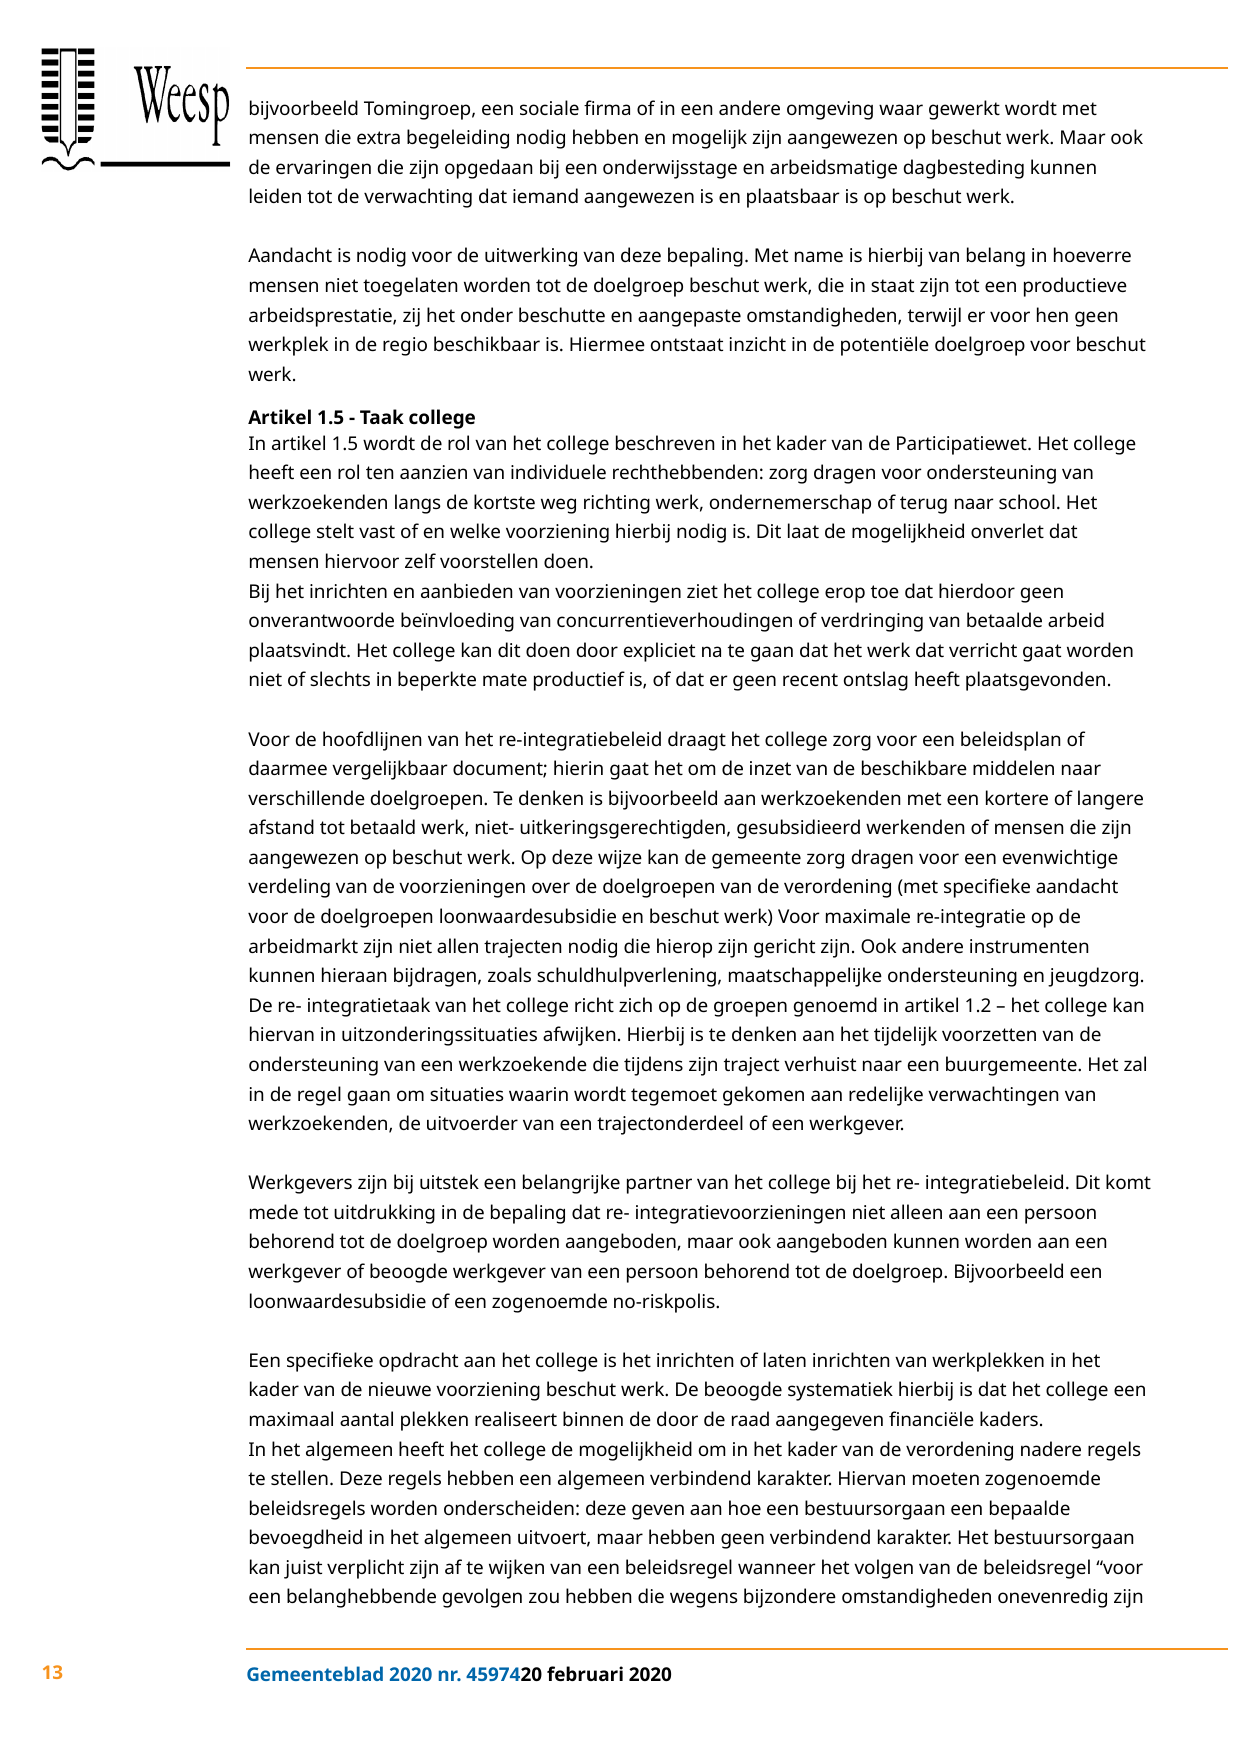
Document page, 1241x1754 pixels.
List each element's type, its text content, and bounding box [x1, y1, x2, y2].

text Aandacht is nodig voor de uitwerking van deze bepaling. Met name is hierbij van belang in hoeverre mensen niet toegelaten worden tot de doelgroep beschut werk, die in staat zijn tot een productieve arbeidsprestatie, zij het onder beschutte en aangepaste omstandigheden, terwijl er voor hen geen werkplek in de regio beschikbaar is. Hiermee ontstaat inzicht in de potentiële doelgroep voor beschut werk. [248, 243, 1152, 387]
text Werkgevers zijn bij uitstek een belangrijke partner van het college bij het re- integratiebeleid. Dit komt mede tot uitdrukking in de bepaling dat re- integratievoorzieningen niet alleen aan een persoon behorend tot de doelgroep worden aangeboden, maar ook aangeboden kunnen worden aan een werkgever of beoogde werkgever van een persoon behorend tot de doelgroep. Bijvoorbeeld een loonwaardesubsidie of een zogenoemde no-riskpolis. [248, 1169, 1152, 1313]
picture [41, 47, 231, 172]
text Een specifieke opdracht aan het college is het inrichten of laten inrichten van werkplekken in het kader van de nieuwe voorziening beschut werk. De beoogde systematiek hierbij is dat het college een maximaal aantal plekken realiseert binnen de door de raad aangegeven financiële kaders. [248, 1347, 1152, 1432]
text Artikel 1.5 - Taak college [248, 404, 1152, 430]
text Bij het inrichten en aanbieden van voorzieningen ziet het college erop toe dat hierdoor geen onverantwoorde beïnvloeding van concurrentieverhoudingen of verdringing van betaalde arbeid plaatsvindt. Het college kan dit doen door expliciet na te gaan dat het werk dat verricht gaat worden niet of slechts in beperkte mate productief is, of dat er geen recent ontslag heeft plaatsgevonden. [248, 578, 1152, 692]
text bijvoorbeeld Tomingroep, een sociale firma of in een andere omgeving waar gewerkt wordt met mensen die extra begeleiding nodig hebben en mogelijk zijn aangewezen op beschut werk. Maar ook de ervaringen die zijn opgedaan bij een onderwijsstage en arbeidsmatige dagbesteding kunnen leiden tot de verwachting dat iemand aangewezen is en plaatsbaar is op beschut werk. [248, 95, 1152, 209]
text In het algemeen heeft het college de mogelijkheid om in het kader van de verordening nadere regels te stellen. Deze regels hebben een algemeen verbindend karakter. Hiervan moeten zogenoemde beleidsregels worden onderscheiden: deze geven aan hoe een bestuursorgaan een bepaalde bevoegdheid in het algemeen uitvoert, maar hebben geen verbindend karakter. Het bestuursorgaan kan juist verplicht zijn af te wijken van een beleidsregel wanneer het volgen van de beleidsregel “voor een belanghebbende gevolgen zou hebben die wegens bijzondere omstandigheden onevenredig zijn [248, 1436, 1152, 1609]
text Voor de hoofdlijnen van het re-integratiebeleid draagt het college zorg voor een beleidsplan of daarmee vergelijkbaar document; hierin gaat het om de inzet van de beschikbare middelen naar verschillende doelgroepen. Te denken is bijvoorbeeld aan werkzoekenden met een kortere of langere afstand tot betaald werk, niet- uitkeringsgerechtigden, gesubsidieerd werkenden of mensen die zijn aangewezen op beschut werk. Op deze wijze kan de gemeente zorg dragen voor een evenwichtige verdeling van de voorzieningen over de doelgroepen van de verordening (met specifieke aandacht voor de doelgroepen loonwaardesubsidie en beschut werk) Voor maximale re-integratie op de arbeidmarkt zijn niet allen trajecten nodig die hierop zijn gericht zijn. Ook andere instrumenten kunnen hieraan bijdragen, zoals schuldhulpverlening, maatschappelijke ondersteuning en jeugdzorg. De re- integratietaak van het college richt zich op de groepen genoemd in artikel 1.2 – het college kan hiervan in uitzonderingssituaties afwijken. Hierbij is te denken aan het tijdelijk voorzetten van de ondersteuning van een werkzoekende die tijdens zijn traject verhuist naar een buurgemeente. Het zal in de regel gaan om situaties waarin wordt tegemoet gekomen aan redelijke verwachtingen van werkzoekenden, de uitvoerder van een trajectonderdeel of een werkgever. [248, 726, 1152, 1136]
text In artikel 1.5 wordt de rol van het college beschreven in het kader van de Participatiewet. Het college heeft een rol ten aanzien van individuele rechthebbenden: zorg dragen voor ondersteuning van werkzoekenden langs de kortste weg richting werk, ondernemerschap of terug naar school. Het college stelt vast of en welke voorziening hierbij nodig is. Dit laat de mogelijkheid onverlet dat mensen hiervoor zelf voorstellen doen. [248, 430, 1152, 574]
